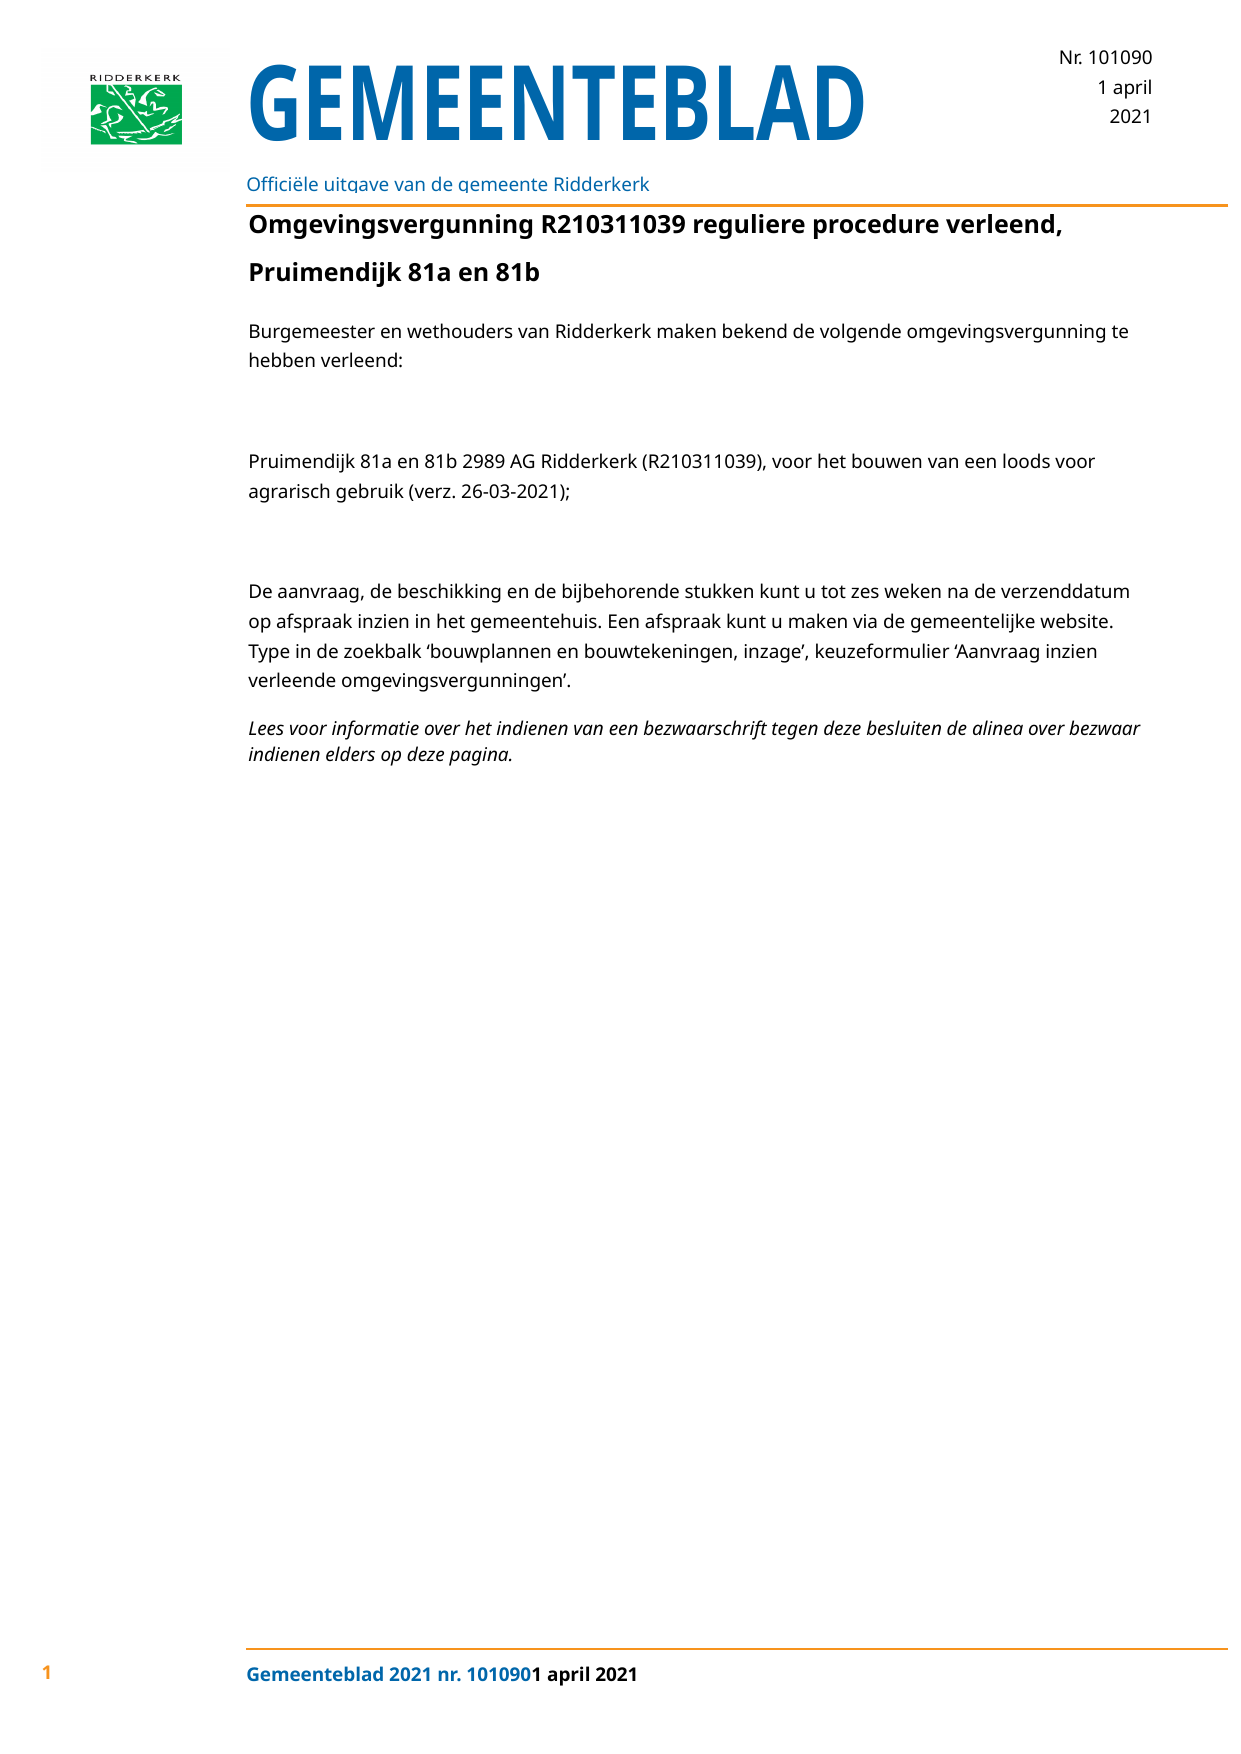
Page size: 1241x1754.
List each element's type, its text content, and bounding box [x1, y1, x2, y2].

text Lees voor informatie over het indienen van een bezwaarschrift tegen deze besluiten de alinea over bezwaar indienen elders op deze pagina. [248, 715, 1152, 767]
picture [41, 47, 231, 172]
text Burgemeester en wethouders van Ridderkerk maken bekend de volgende omgevingsvergunning te hebben verleend: [248, 318, 1152, 373]
text Omgevingsvergunning R210311039 reguliere procedure verleend, Pruimendijk 81a en 81b [248, 207, 1152, 288]
text De aanvraag, de beschikking en de bijbehorende stukken kunt u tot zes weken na de verzenddatum op afspraak inzien in het gemeentehuis. Een afspraak kunt u maken via de gemeentelijke website. Type in de zoekbalk ‘bouwplannen en bouwtekeningen, inzage’, keuzeformulier ‘Aanvraag inzien verleende omgevingsvergunningen’. [248, 579, 1152, 693]
text Pruimendijk 81a en 81b 2989 AG Ridderkerk (R210311039), voor het bouwen van een loods voor agrarisch gebruik (verz. 26-03-2021); [248, 448, 1152, 504]
